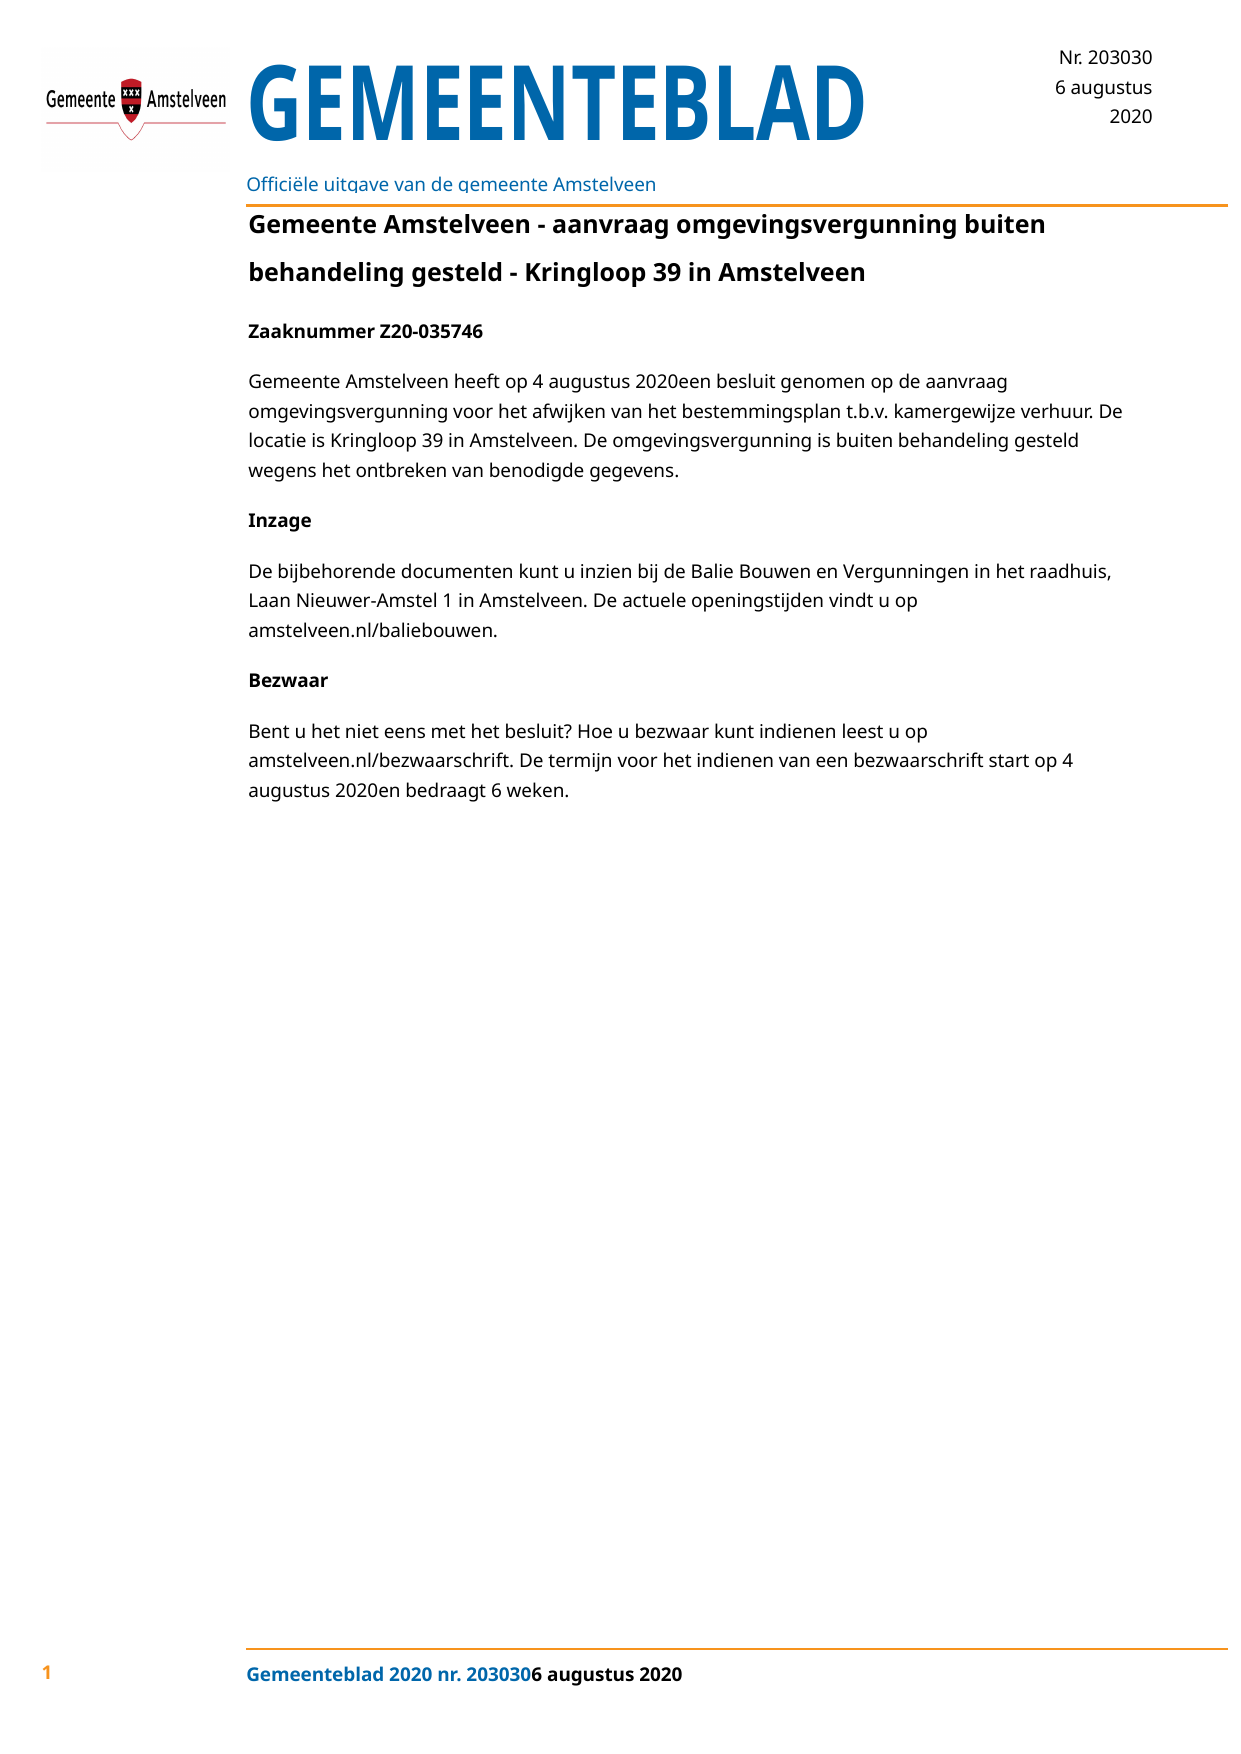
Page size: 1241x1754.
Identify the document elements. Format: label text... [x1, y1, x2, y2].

text Bent u het niet eens met het besluit? Hoe u bezwaar kunt indienen leest u op amstelveen.nl/bezwaarschrift. De termijn voor het indienen van een bezwaarschrift start op 4 augustus 2020en bedraagt 6 weken. [248, 718, 1152, 803]
text Bezwaar [248, 667, 1152, 693]
picture [41, 47, 231, 172]
text Gemeente Amstelveen heeft op 4 augustus 2020een besluit genomen op de aanvraag omgevingsvergunning voor het afwijken van het bestemmingsplan t.b.v. kamergewijze verhuur. De locatie is Kringloop 39 in Amstelveen. De omgevingsvergunning is buiten behandeling gesteld wegens het ontbreken van benodigde gegevens. [248, 368, 1152, 483]
text Zaaknummer Z20-035746 [248, 318, 1152, 344]
text De bijbehorende documenten kunt u inzien bij de Balie Bouwen en Vergunningen in het raadhuis, Laan Nieuwer-Amstel 1 in Amstelveen. De actuele openingstijden vindt u op amstelveen.nl/baliebouwen. [248, 558, 1152, 643]
text Inzage [248, 507, 1152, 533]
text Gemeente Amstelveen - aanvraag omgevingsvergunning buiten behandeling gesteld - Kringloop 39 in Amstelveen [248, 207, 1152, 288]
